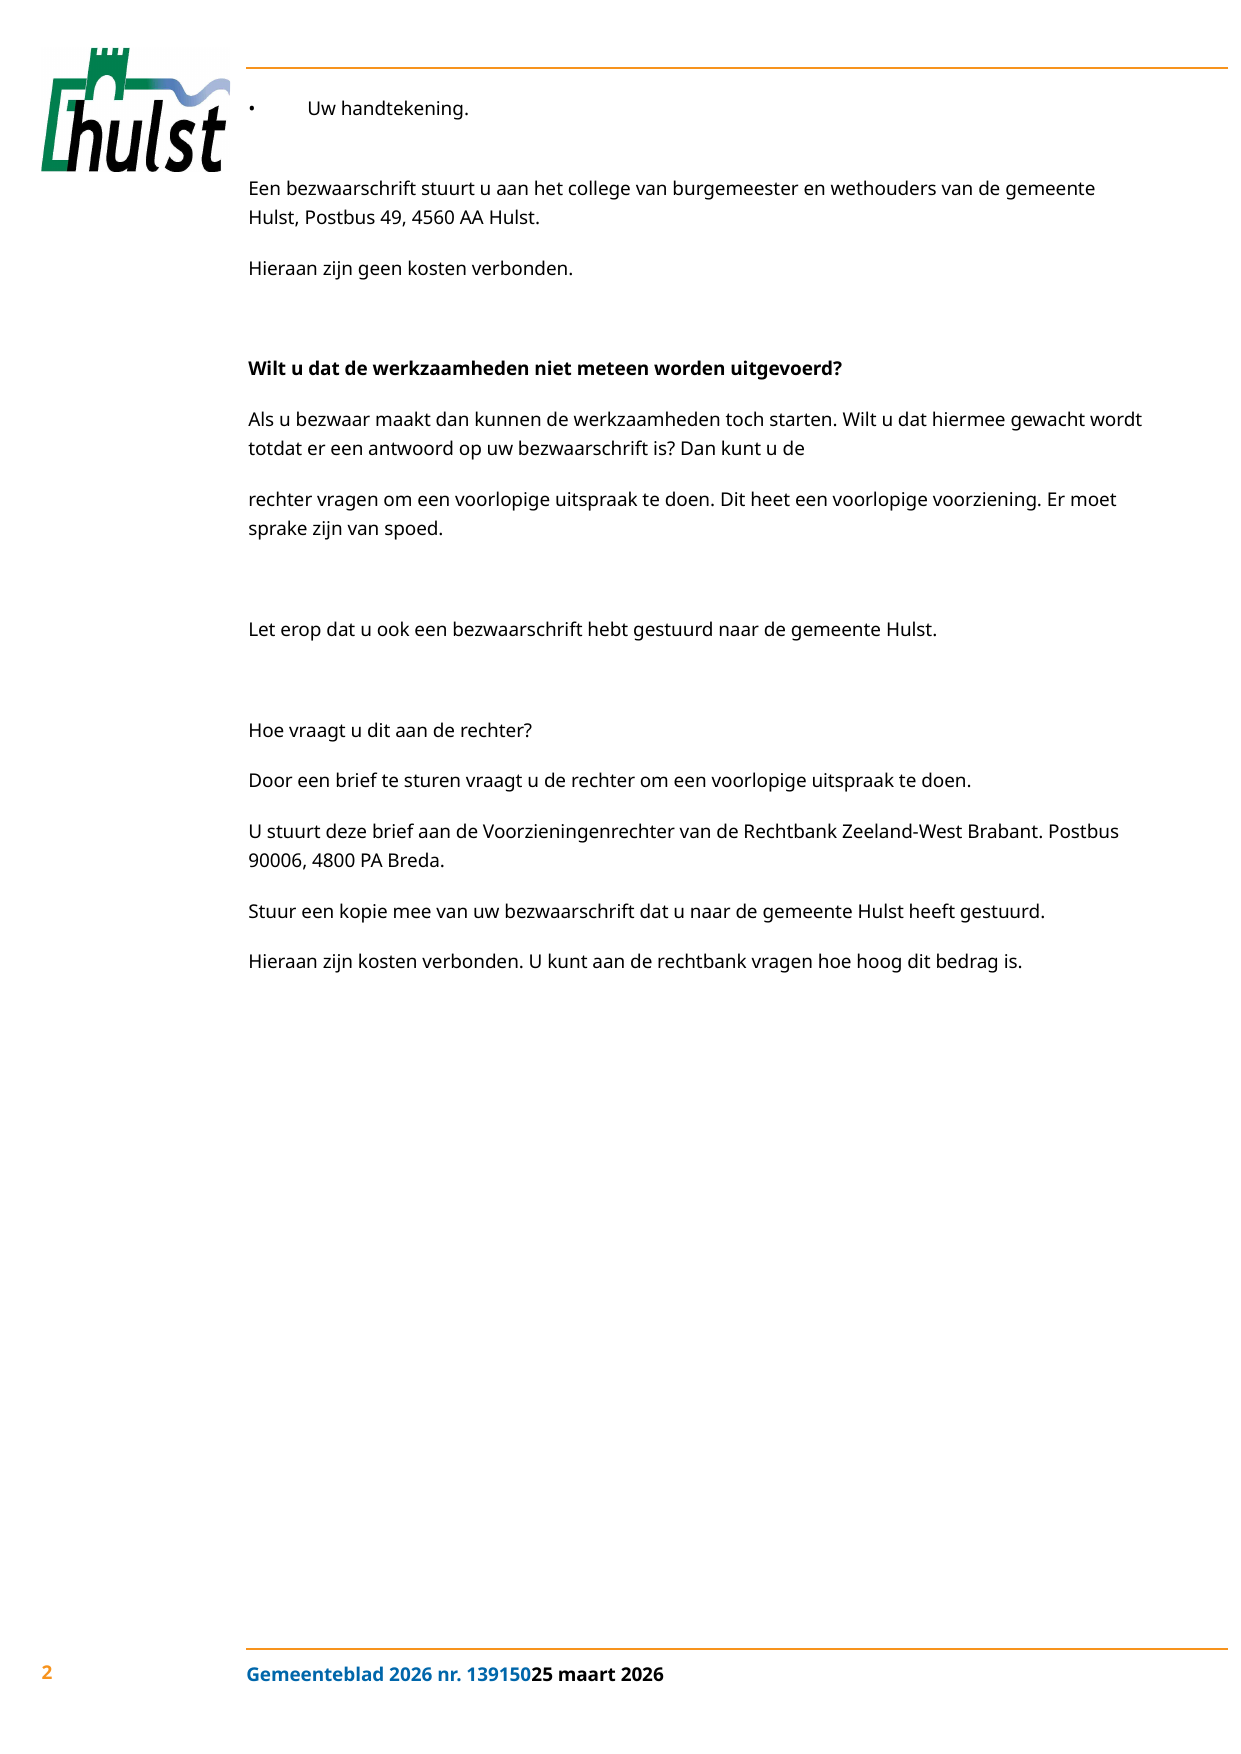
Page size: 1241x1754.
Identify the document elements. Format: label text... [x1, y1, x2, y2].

text Een bezwaarschrift stuurt u aan het college van burgemeester en wethouders van de gemeente Hulst, Postbus 49, 4560 AA Hulst. [248, 175, 1152, 230]
text Let erop dat u ook een bezwaarschrift hebt gestuurd naar de gemeente Hulst. [248, 616, 1152, 642]
text Als u bezwaar maakt dan kunnen de werkzaamheden toch starten. Wilt u dat hiermee gewacht wordt totdat er een antwoord op uw bezwaarschrift is? Dan kunt u de [248, 406, 1152, 461]
text Stuur een kopie mee van uw bezwaarschrift dat u naar de gemeente Hulst heeft gestuurd. [248, 898, 1152, 924]
text U stuurt deze brief aan de Voorzieningenrechter van de Rechtbank Zeeland-West Brabant. Postbus 90006, 4800 PA Breda. [248, 818, 1152, 873]
text Hoe vraagt u dit aan de rechter? [248, 717, 1152, 743]
text Wilt u dat de werkzaamheden niet meteen worden uitgevoerd? [248, 356, 1152, 381]
text rechter vragen om een voorlopige uitspraak te doen. Dit heet een voorlopige voorziening. Er moet sprake zijn van spoed. [248, 486, 1152, 541]
text Hieraan zijn geen kosten verbonden. [248, 255, 1152, 281]
picture [41, 47, 231, 172]
list Uw handtekening. [248, 95, 1152, 121]
text Door een brief te sturen vraagt u de rechter om een voorlopige uitspraak te doen. [248, 768, 1152, 793]
text Hieraan zijn kosten verbonden. U kunt aan de rechtbank vragen hoe hoog dit bedrag is. [248, 948, 1152, 974]
